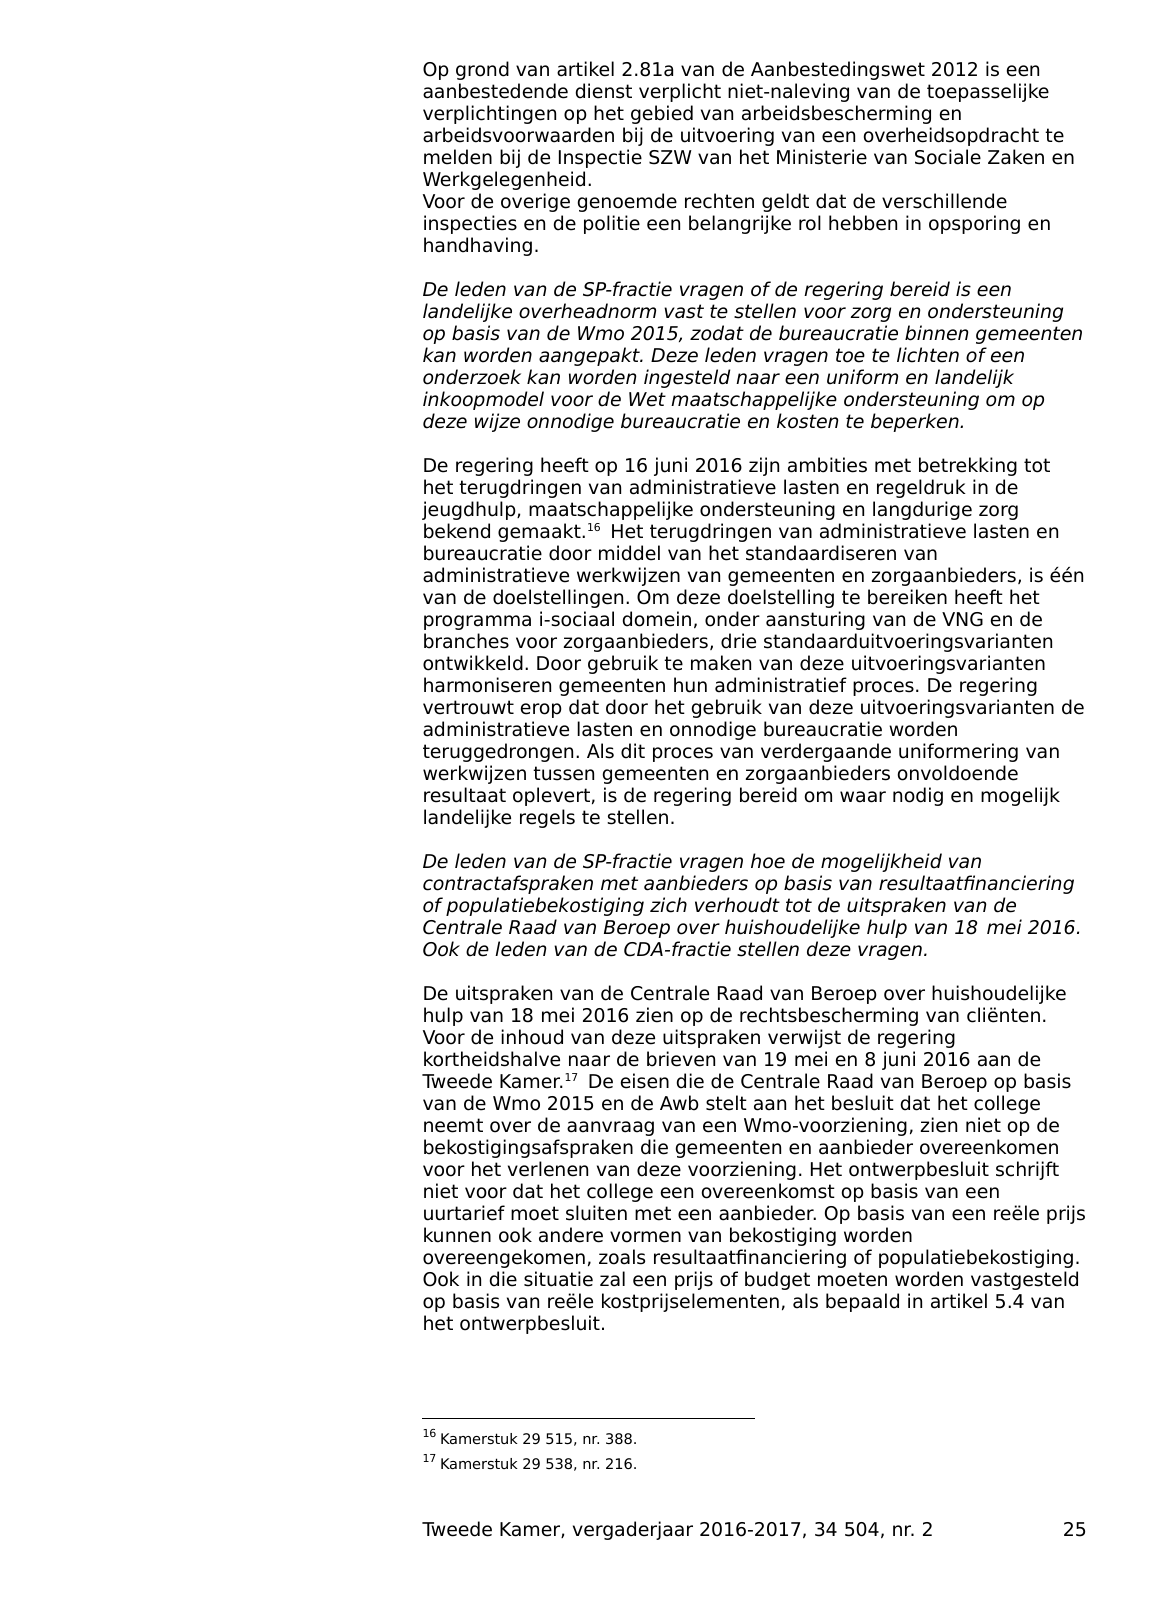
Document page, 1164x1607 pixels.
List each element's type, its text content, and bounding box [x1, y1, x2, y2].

text De uitspraken van de Centrale Raad van Beroep over huishoudelijke hulp van 18 mei 2016 zien op de rechtsbescherming van cliënten. Voor de inhoud van deze uitspraken verwijst de regering kortheidshalve naar de brieven van 19 mei en 8 juni 2016 aan de Tweede Kamer. De eisen die de Centrale Raad van Beroep op basis van de Wmo 2015 en de Awb stelt aan het besluit dat het college neemt over de aanvraag van een Wmo-voorziening, zien niet op de bekostigingsafspraken die gemeenten en aanbieder overeenkomen voor het verlenen van deze voorziening. Het ontwerpbesluit schrijft niet voor dat het college een overeenkomst op basis van een uurtarief moet sluiten met een aanbieder. Op basis van een reële prijs kunnen ook andere vormen van bekostiging worden overeengekomen, zoals resultaatfinanciering of populatiebekostiging. Ook in die situatie zal een prijs of budget moeten worden vastgesteld op basis van reële kostprijselementen, als bepaald in artikel 5.4 van het ontwerpbesluit. [422, 983, 1087, 1335]
text De leden van de SP-fractie vragen hoe de mogelijkheid van contractafspraken met aanbieders op basis van resultaatfinanciering of populatiebekostiging zich verhoudt tot de uitspraken van de Centrale Raad van Beroep over huishoudelijke hulp van 18 mei 2016. Ook de leden van de CDA-fractie stellen deze vragen. [422, 851, 1087, 961]
text Kamerstuk 29 538, nr. 216. [422, 1452, 1087, 1474]
text De regering heeft op 16 juni 2016 zijn ambities met betrekking tot het terugdringen van administratieve lasten en regeldruk in de jeugdhulp, maatschappelijke ondersteuning en langdurige zorg bekend gemaakt. Het terugdringen van administratieve lasten en bureaucratie door middel van het standaardiseren van administratieve werkwijzen van gemeenten en zorgaanbieders, is één van de doelstellingen. Om deze doelstelling te bereiken heeft het programma i-sociaal domein, onder aansturing van de VNG en de branches voor zorgaanbieders, drie standaarduitvoeringsvarianten ontwikkeld. Door gebruik te maken van deze uitvoeringsvarianten harmoniseren gemeenten hun administratief proces. De regering vertrouwt erop dat door het gebruik van deze uitvoeringsvarianten de administratieve lasten en onnodige bureaucratie worden teruggedrongen. Als dit proces van verdergaande uniformering van werkwijzen tussen gemeenten en zorgaanbieders onvoldoende resultaat oplevert, is de regering bereid om waar nodig en mogelijk landelijke regels te stellen. [422, 455, 1087, 829]
text De leden van de SP-fractie vragen of de regering bereid is een landelijke overheadnorm vast te stellen voor zorg en ondersteuning op basis van de Wmo 2015, zodat de bureaucratie binnen gemeenten kan worden aangepakt. Deze leden vragen toe te lichten of een onderzoek kan worden ingesteld naar een uniform en landelijk inkoopmodel voor de Wet maatschappelijke ondersteuning om op deze wijze onnodige bureaucratie en kosten te beperken. [422, 279, 1087, 433]
text Kamerstuk 29 515, nr. 388. [422, 1427, 1087, 1449]
text Voor de overige genoemde rechten geldt dat de verschillende inspecties en de politie een belangrijke rol hebben in opsporing en handhaving. [422, 191, 1087, 257]
text Op grond van artikel 2.81a van de Aanbestedingswet 2012 is een aanbestedende dienst verplicht niet-naleving van de toepasselijke verplichtingen op het gebied van arbeidsbescherming en arbeidsvoorwaarden bij de uitvoering van een overheidsopdracht te melden bij de Inspectie SZW van het Ministerie van Sociale Zaken en Werkgelegenheid. [422, 59, 1087, 191]
